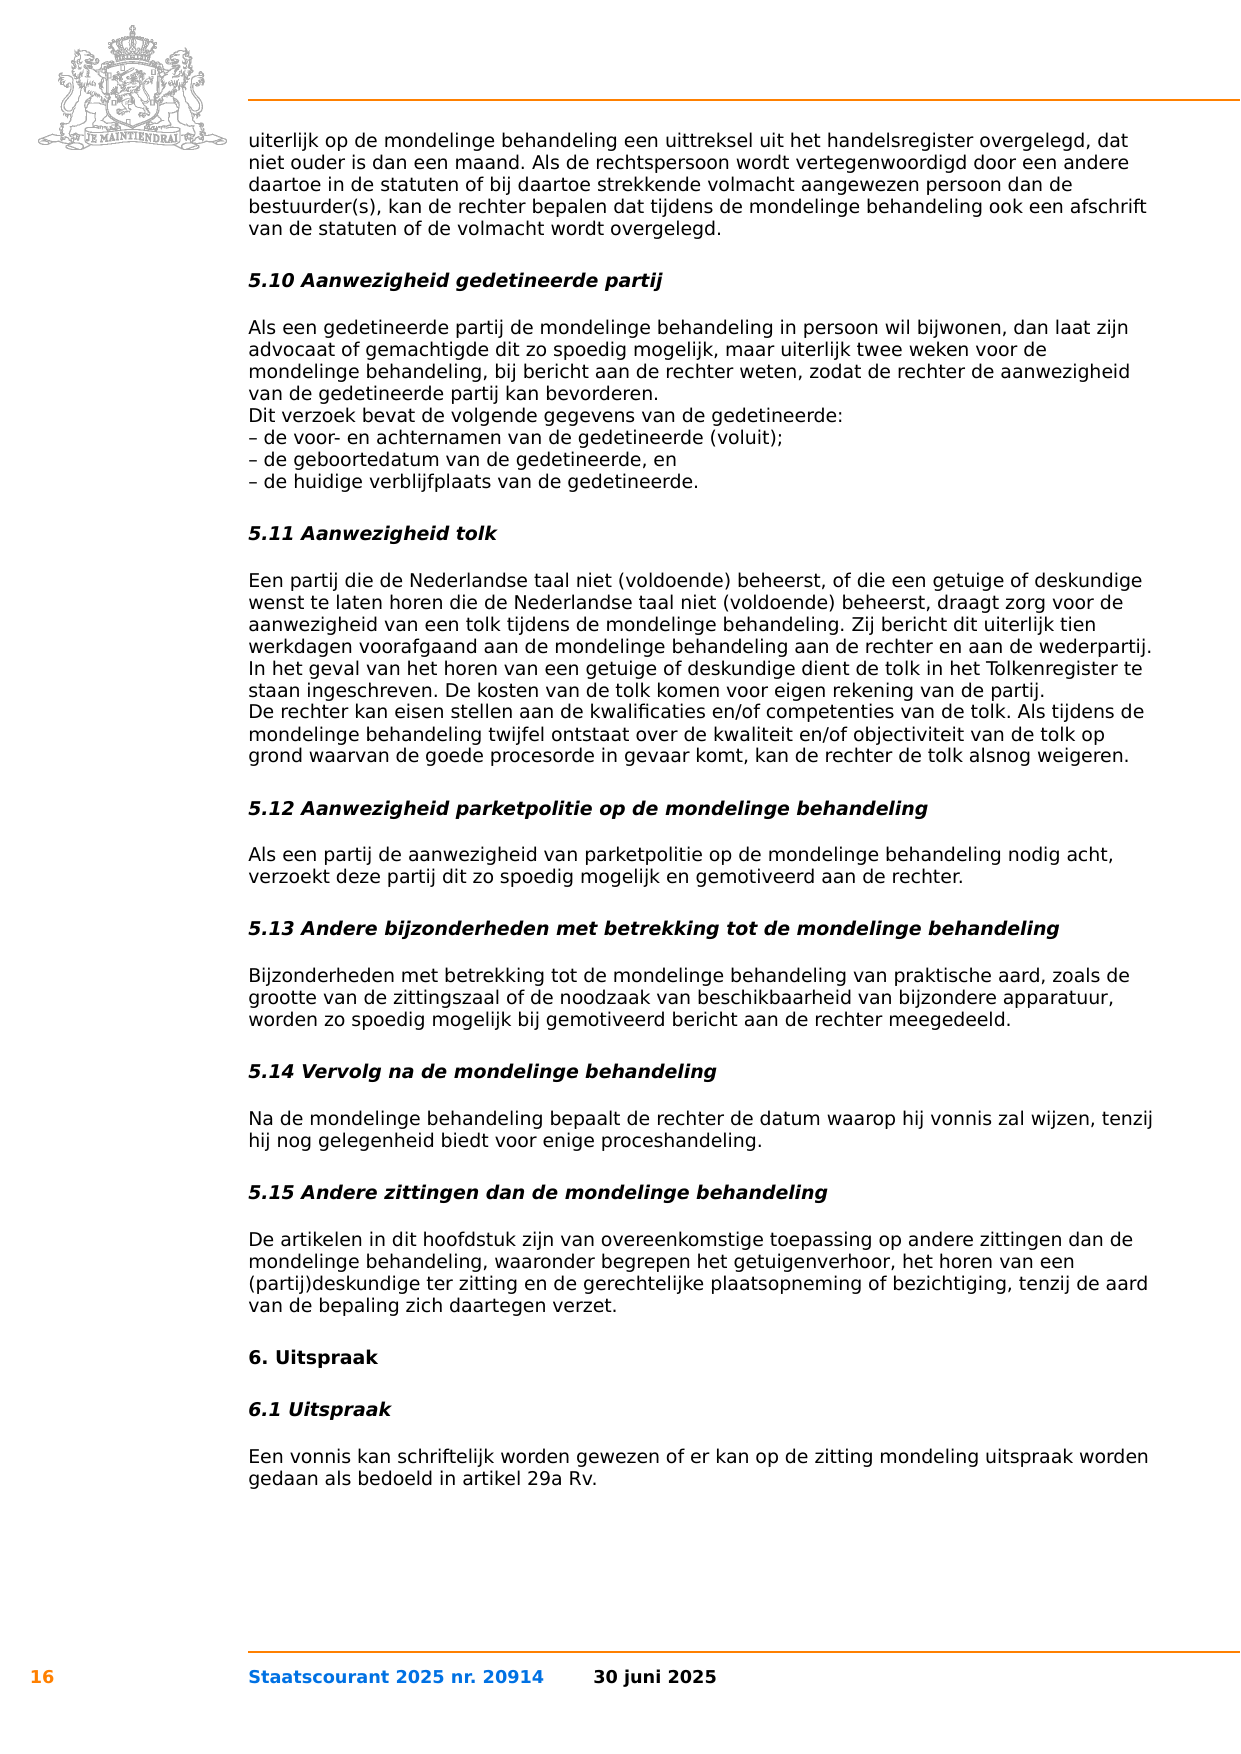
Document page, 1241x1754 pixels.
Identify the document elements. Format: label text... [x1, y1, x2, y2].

text De artikelen in dit hoofdstuk zijn van overeenkomstige toepassing op andere zittingen dan de mondelinge behandeling, waaronder begrepen het getuigenverhoor, het horen van een (partij)deskundige ter zitting en de gerechtelijke plaatsopneming of bezichtiging, tenzij de aard van de bepaling zich daartegen verzet. [248, 1229, 1163, 1317]
text Na de mondelinge behandeling bepaalt de rechter de datum waarop hij vonnis zal wijzen, tenzij hij nog gelegenheid biedt voor enige proceshandeling. [248, 1108, 1163, 1152]
text Een partij die de Nederlandse taal niet (voldoende) beheerst, of die een getuige of deskundige wenst te laten horen die de Nederlandse taal niet (voldoende) beheerst, draagt zorg voor de aanwezigheid van een tolk tijdens de mondelinge behandeling. Zij bericht dit uiterlijk tien werkdagen voorafgaand aan de mondelinge behandeling aan de rechter en aan de wederpartij. In het geval van het horen van een getuige of deskundige dient de tolk in het Tolkenregister te staan ingeschreven. De kosten van de tolk komen voor eigen rekening van de partij. [248, 569, 1163, 701]
subtitle 5.13 Andere bijzonderheden met betrekking tot de mondelinge behandeling [248, 918, 1163, 940]
text De rechter kan eisen stellen aan de kwalificaties en/of competenties van de tolk. Als tijdens de mondelinge behandeling twijfel ontstaat over de kwaliteit en/of objectiviteit van de tolk op grond waarvan de goede procesorde in gevaar komt, kan de rechter de tolk alsnog weigeren. [248, 701, 1163, 767]
subtitle 5.10 Aanwezigheid gedetineerde partij [248, 270, 1163, 292]
text – de geboortedatum van de gedetineerde, en [248, 449, 1163, 471]
text Bijzonderheden met betrekking tot de mondelinge behandeling van praktische aard, zoals de grootte van de zittingszaal of de noodzaak van beschikbaarheid van bijzondere apparatuur, worden zo spoedig mogelijk bij gemotiveerd bericht aan de rechter meegedeeld. [248, 965, 1163, 1031]
picture [38, 25, 227, 150]
subtitle 5.12 Aanwezigheid parketpolitie op de mondelinge behandeling [248, 797, 1163, 819]
text Dit verzoek bevat de volgende gegevens van de gedetineerde: [248, 405, 1163, 427]
subtitle 5.11 Aanwezigheid tolk [248, 523, 1163, 544]
subtitle 6. Uitspraak [248, 1347, 1163, 1369]
subtitle 6.1 Uitspraak [248, 1399, 1163, 1421]
subtitle 5.15 Andere zittingen dan de mondelinge behandeling [248, 1182, 1163, 1204]
text Een vonnis kan schriftelijk worden gewezen of er kan op de zitting mondeling uitspraak worden gedaan als bedoeld in artikel 29a Rv. [248, 1446, 1163, 1490]
text Als een partij de aanwezigheid van parketpolitie op de mondelinge behandeling nodig acht, verzoekt deze partij dit zo spoedig mogelijk en gemotiveerd aan de rechter. [248, 844, 1163, 888]
subtitle 5.14 Vervolg na de mondelinge behandeling [248, 1061, 1163, 1083]
text uiterlijk op de mondelinge behandeling een uittreksel uit het handelsregister overgelegd, dat niet ouder is dan een maand. Als de rechtspersoon wordt vertegenwoordigd door een andere daartoe in de statuten of bij daartoe strekkende volmacht aangewezen persoon dan de bestuurder(s), kan de rechter bepalen dat tijdens de mondelinge behandeling ook een afschrift van de statuten of de volmacht wordt overgelegd. [248, 130, 1163, 240]
text – de huidige verblijfplaats van de gedetineerde. [248, 471, 1163, 493]
text Als een gedetineerde partij de mondelinge behandeling in persoon wil bijwonen, dan laat zijn advocaat of gemachtigde dit zo spoedig mogelijk, maar uiterlijk twee weken voor de mondelinge behandeling, bij bericht aan de rechter weten, zodat de rechter de aanwezigheid van de gedetineerde partij kan bevorderen. [248, 317, 1163, 405]
text – de voor- en achternamen van de gedetineerde (voluit); [248, 427, 1163, 449]
